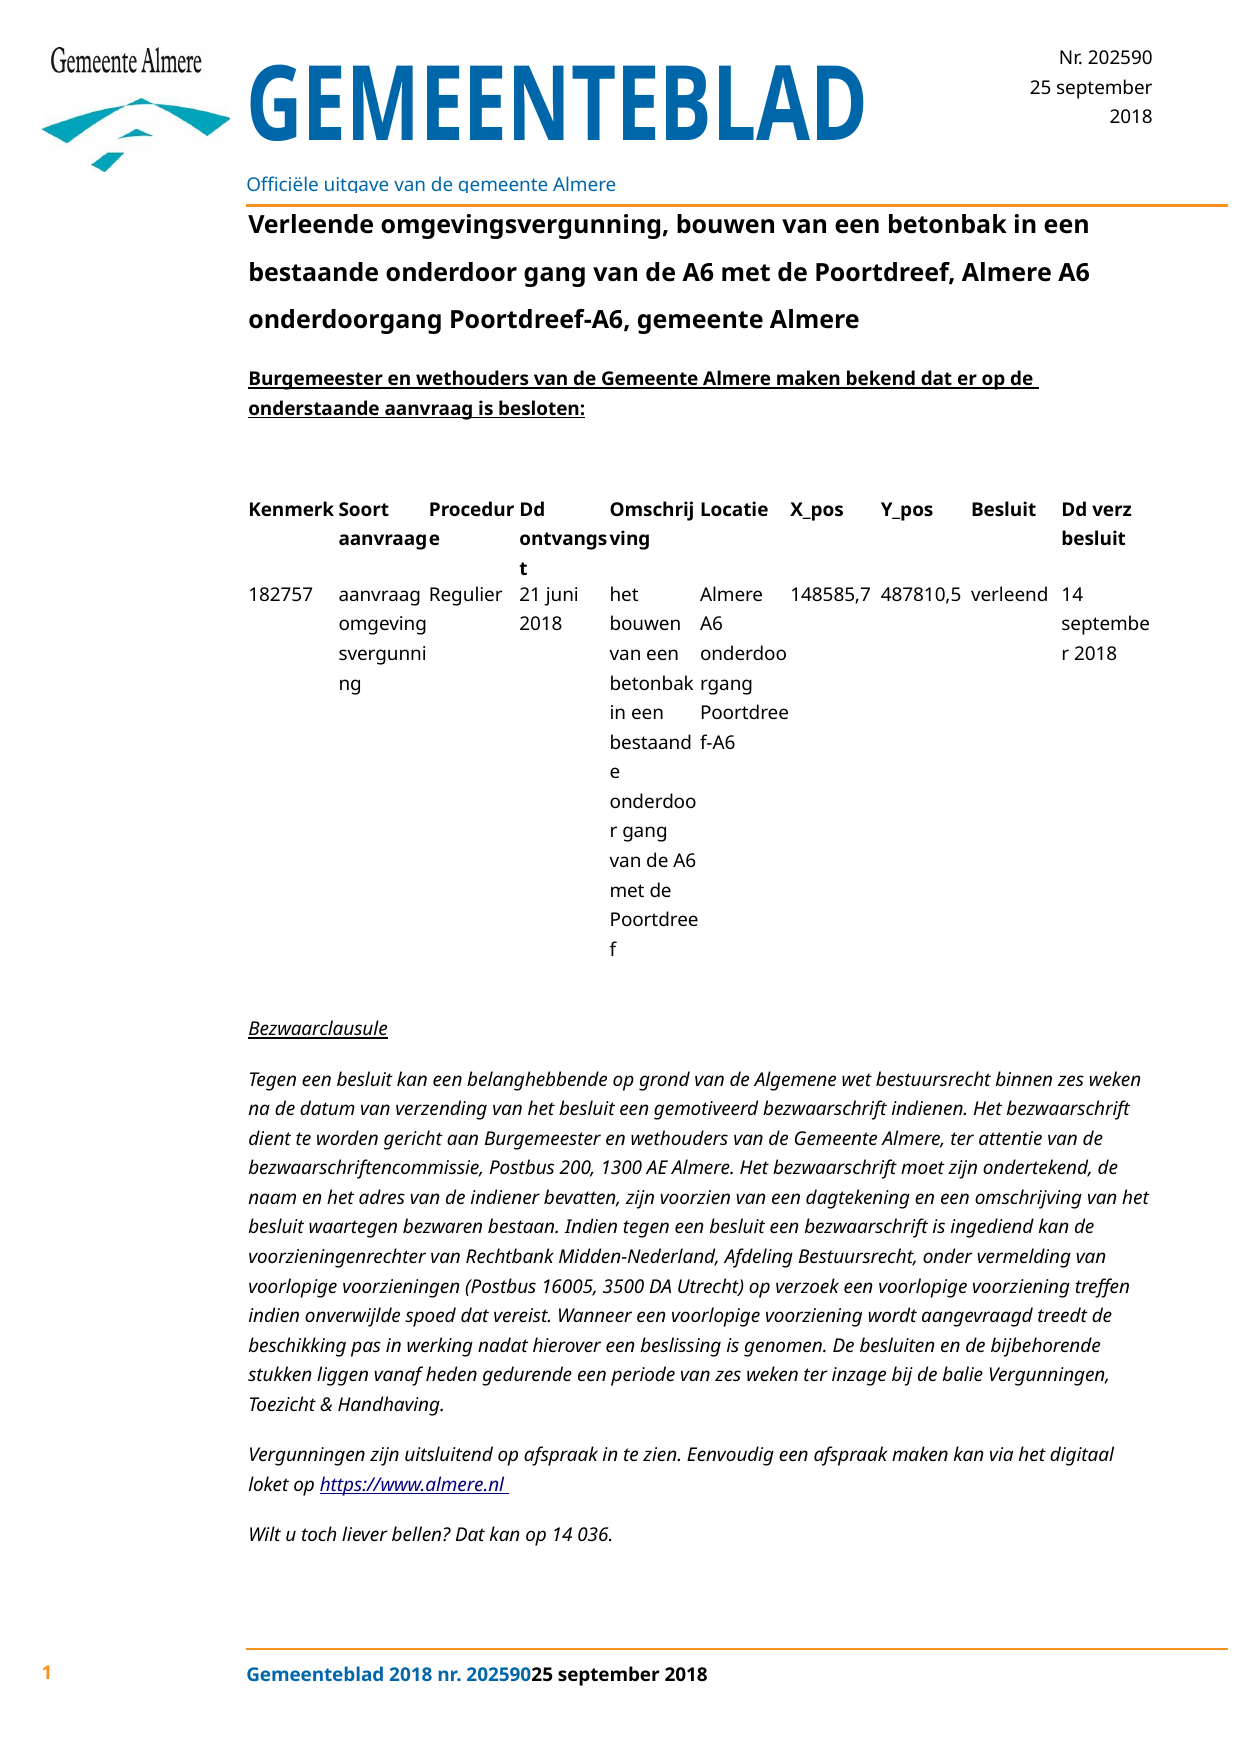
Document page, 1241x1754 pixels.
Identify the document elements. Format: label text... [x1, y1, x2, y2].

text Burgemeester en wethouders van de Gemeente Almere maken bekend dat er op de onderstaande aanvraag is besloten: [248, 366, 1152, 421]
table_cell 487810,5 [881, 581, 971, 962]
picture [41, 47, 231, 172]
table_header Dd ontvangst [519, 496, 609, 581]
table_header Y_pos [881, 496, 971, 581]
table_header Soort aanvraag [338, 496, 429, 581]
table_header Dd verz besluit [1061, 496, 1152, 581]
table_header Omschrijving [609, 496, 700, 581]
table_header X_pos [790, 496, 881, 581]
table_header Besluit [971, 496, 1061, 581]
text Verleende omgevingsvergunning, bouwen van een betonbak in een bestaande onderdoor gang van de A6 met de Poortdreef, Almere A6 onderdoorgang Poortdreef-A6, gemeente Almere [248, 207, 1152, 336]
table_cell 21 juni 2018 [519, 581, 609, 962]
table_cell aanvraag omgevingsvergunning [338, 581, 429, 962]
text Bezwaarclausule [248, 1015, 1152, 1041]
table_cell 182757 [248, 581, 338, 962]
table_cell verleend [971, 581, 1061, 962]
table_cell Regulier [429, 581, 519, 962]
text Tegen een besluit kan een belanghebbende op grond van de Algemene wet bestuursrecht binnen zes weken na de datum van verzending van het besluit een gemotiveerd bezwaarschrift indienen. Het bezwaarschrift dient te worden gericht aan Burgemeester en wethouders van de Gemeente Almere, ter attentie van de bezwaarschriftencommissie, Postbus 200, 1300 AE Almere. Het bezwaarschrift moet zijn ondertekend, de naam en het adres van de indiener bevatten, zijn voorzien van een dagtekening en een omschrijving van het besluit waartegen bezwaren bestaan. Indien tegen een besluit een bezwaarschrift is ingediend kan de voorzieningenrechter van Rechtbank Midden-Nederland, Afdeling Bestuursrecht, onder vermelding van voorlopige voorzieningen (Postbus 16005, 3500 DA Utrecht) op verzoek een voorlopige voorziening treffen indien onverwijlde spoed dat vereist. Wanneer een voorlopige voorziening wordt aangevraagd treedt de beschikking pas in werking nadat hierover een beslissing is genomen. De besluiten en de bijbehorende stukken liggen vanaf heden gedurende een periode van zes weken ter inzage bij de balie Vergunningen, Toezicht & Handhaving. [248, 1066, 1152, 1417]
table_cell Almere A6 onderdoorgang Poortdreef-A6 [700, 581, 790, 962]
text Vergunningen zijn uitsluitend op afspraak in te zien. Eenvoudig een afspraak maken kan via het digitaal loket op https://www.almere.nl [248, 1442, 1152, 1497]
table_header Procedure [429, 496, 519, 581]
table_cell 148585,7 [790, 581, 881, 962]
table_cell het bouwen van een betonbak in een bestaande onderdoor gang van de A6 met de Poortdreef [609, 581, 700, 962]
text Wilt u toch liever bellen? Dat kan op 14 036. [248, 1522, 1152, 1547]
table_cell 14 september 2018 [1061, 581, 1152, 962]
table_header Locatie [700, 496, 790, 581]
table_header Kenmerk [248, 496, 338, 581]
